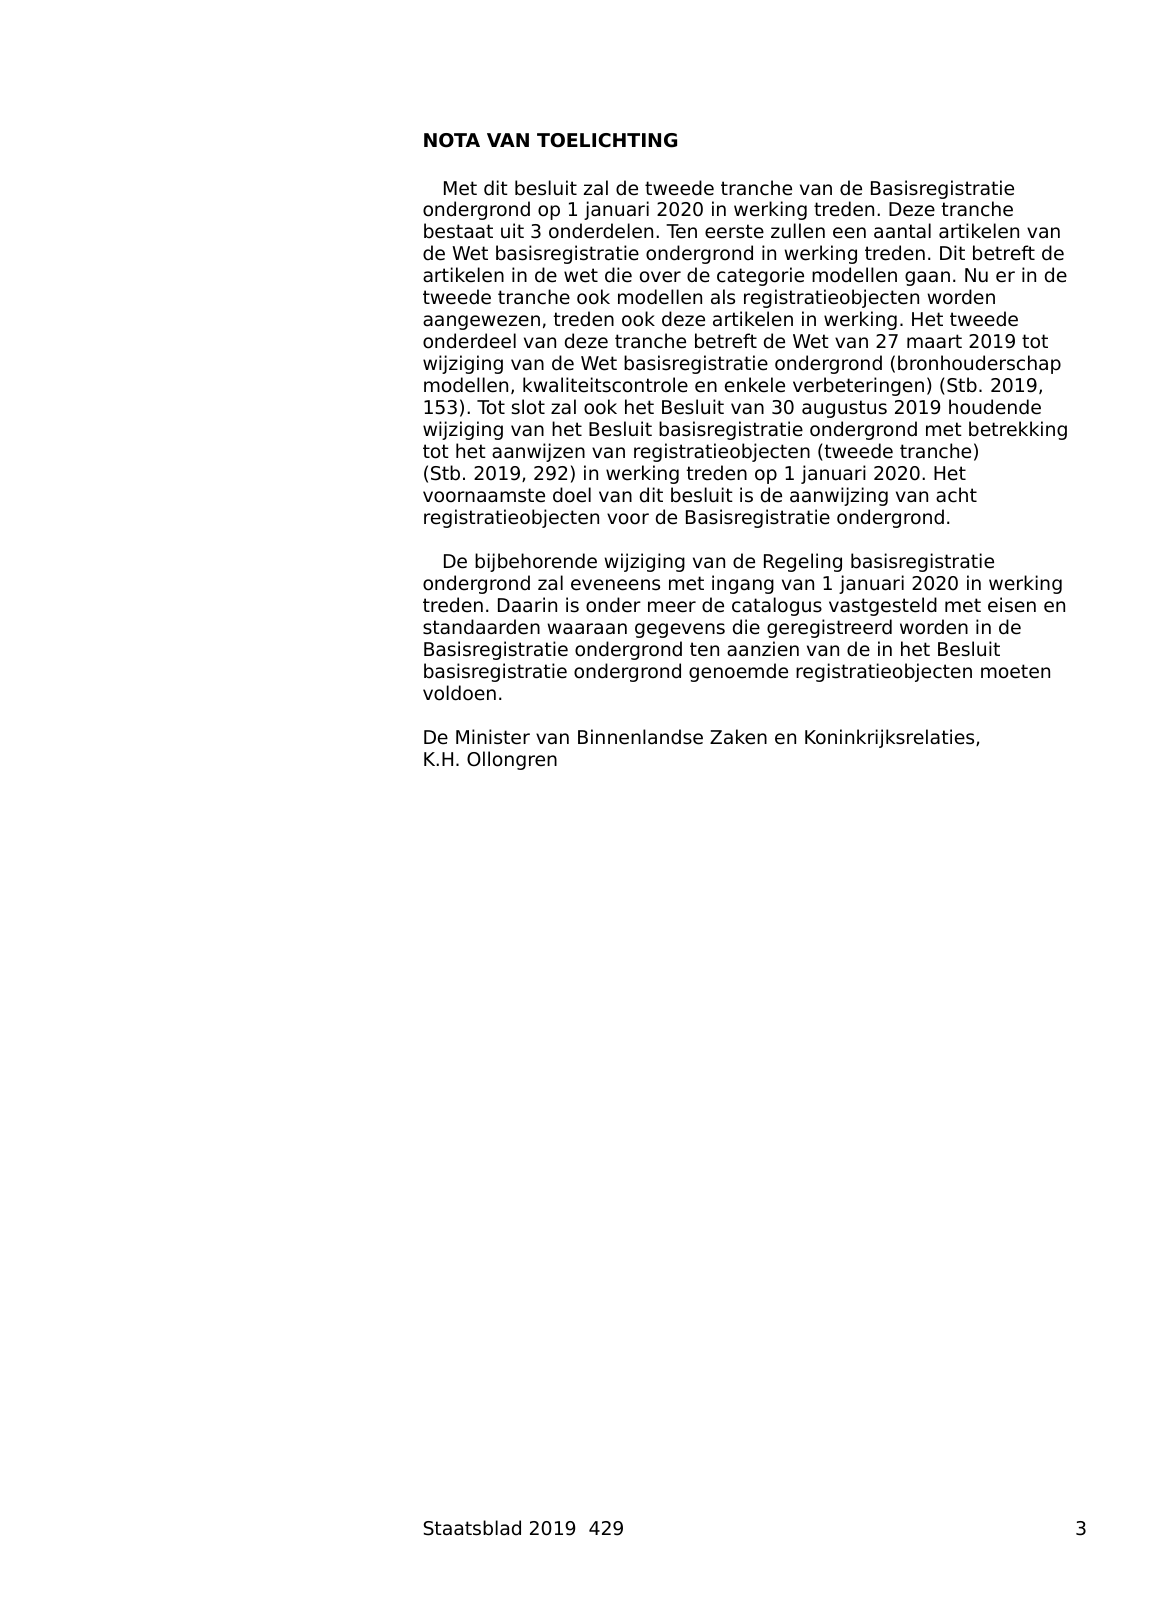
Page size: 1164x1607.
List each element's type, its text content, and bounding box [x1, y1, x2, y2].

text Met dit besluit zal de tweede tranche van de Basisregistratie ondergrond op 1 januari 2020 in werking treden. Deze tranche bestaat uit 3 onderdelen. Ten eerste zullen een aantal artikelen van de Wet basisregistratie ondergrond in werking treden. Dit betreft de artikelen in de wet die over de categorie modellen gaan. Nu er in de tweede tranche ook modellen als registratieobjecten worden aangewezen, treden ook deze artikelen in werking. Het tweede onderdeel van deze tranche betreft de Wet van 27 maart 2019 tot wijziging van de Wet basisregistratie ondergrond (bronhouderschap modellen, kwaliteitscontrole en enkele verbeteringen) (Stb. 2019, 153). Tot slot zal ook het Besluit van 30 augustus 2019 houdende wijziging van het Besluit basisregistratie ondergrond met betrekking tot het aanwijzen van registratieobjecten (tweede tranche) (Stb. 2019, 292) in werking treden op 1 januari 2020. Het voornaamste doel van dit besluit is de aanwijzing van acht registratieobjecten voor de Basisregistratie ondergrond. [422, 177, 1087, 529]
text De bijbehorende wijziging van de Regeling basisregistratie ondergrond zal eveneens met ingang van 1 januari 2020 in werking treden. Daarin is onder meer de catalogus vastgesteld met eisen en standaarden waaraan gegevens die geregistreerd worden in de Basisregistratie ondergrond ten aanzien van de in het Besluit basisregistratie ondergrond genoemde registratieobjecten moeten voldoen. [422, 551, 1087, 705]
text De Minister van Binnenlandse Zaken en Koninkrijksrelaties, K.H. Ollongren [422, 727, 1087, 771]
subtitle NOTA VAN TOELICHTING [422, 130, 1087, 152]
